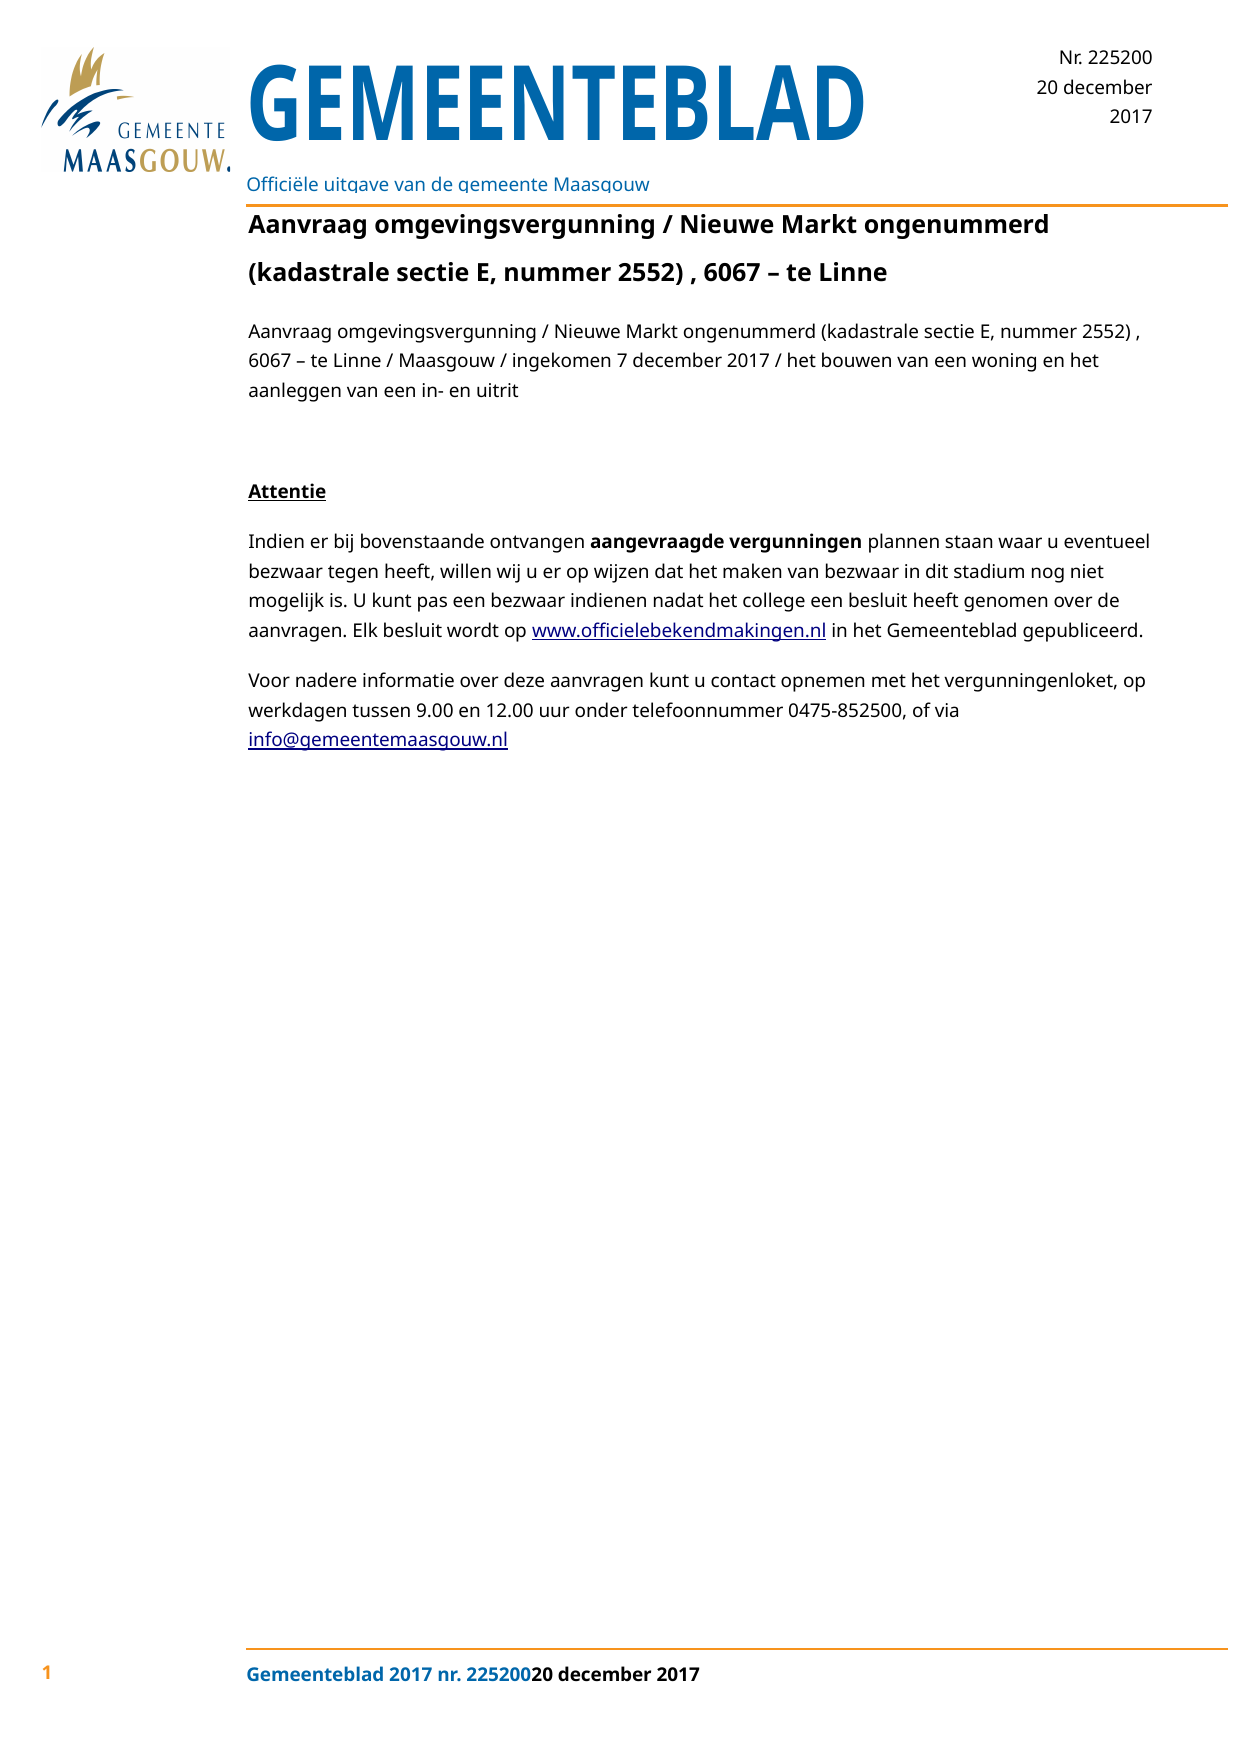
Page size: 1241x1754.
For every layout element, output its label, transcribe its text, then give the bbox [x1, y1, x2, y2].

text Indien er bij bovenstaande ontvangen aangevraagde vergunningen plannen staan waar u eventueel bezwaar tegen heeft, willen wij u er op wijzen dat het maken van bezwaar in dit stadium nog niet mogelijk is. U kunt pas een bezwaar indienen nadat het college een besluit heeft genomen over de aanvragen. Elk besluit wordt op www.officielebekendmakingen.nl in het Gemeenteblad gepubliceerd. [248, 528, 1152, 643]
text Voor nadere informatie over deze aanvragen kunt u contact opnemen met het vergunningenloket, op werkdagen tussen 9.00 en 12.00 uur onder telefoonnummer 0475-852500, of via info@gemeentemaasgouw.nl [248, 667, 1152, 752]
picture [41, 47, 231, 172]
text Attentie [248, 478, 1152, 504]
text Aanvraag omgevingsvergunning / Nieuwe Markt ongenummerd (kadastrale sectie E, nummer 2552) , 6067 – te Linne / Maasgouw / ingekomen 7 december 2017 / het bouwen van een woning en het aanleggen van een in- en uitrit [248, 318, 1152, 403]
text Aanvraag omgevingsvergunning / Nieuwe Markt ongenummerd (kadastrale sectie E, nummer 2552) , 6067 – te Linne [248, 207, 1152, 288]
